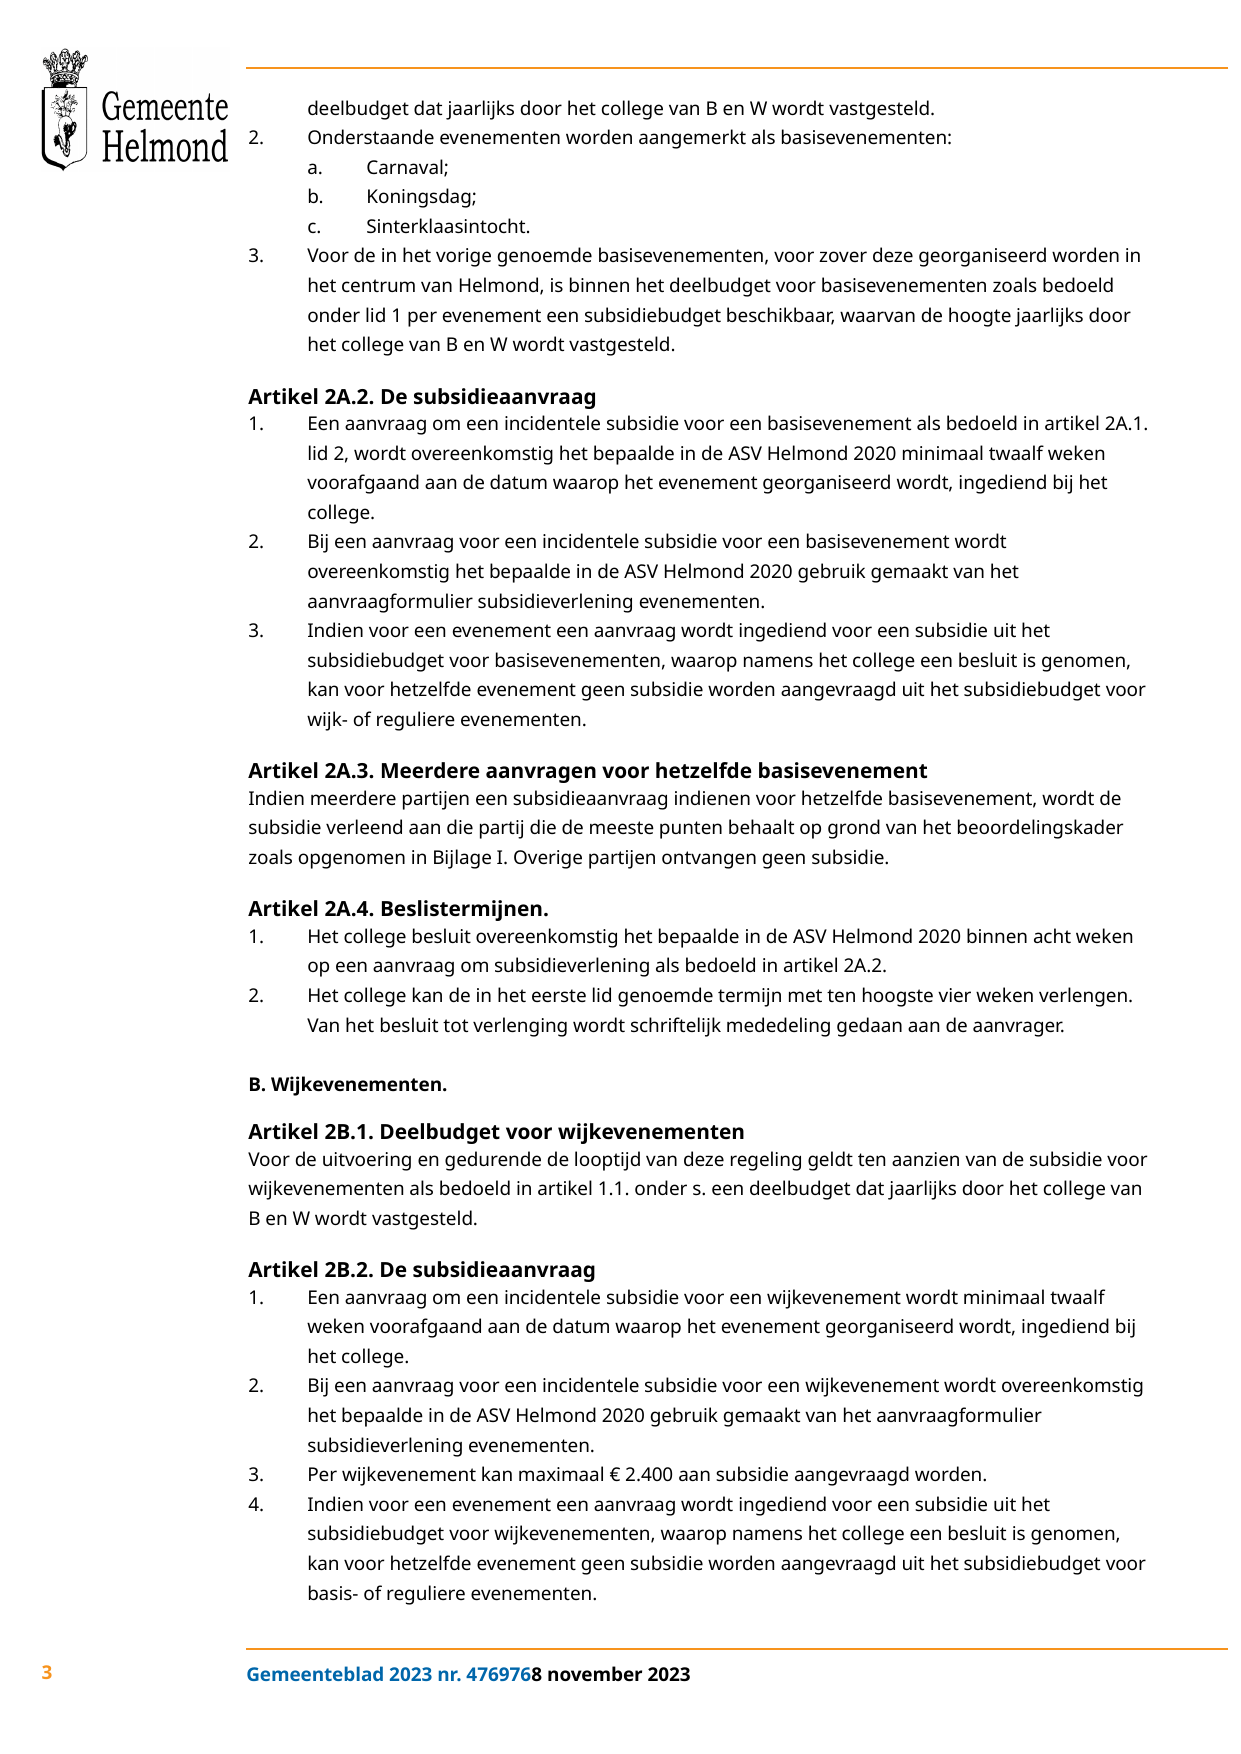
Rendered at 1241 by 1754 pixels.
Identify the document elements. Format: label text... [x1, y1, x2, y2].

list Koningsdag; [307, 183, 1152, 209]
list Het college kan de in het eerste lid genoemde termijn met ten hoogste vier weken verlengen. Van het besluit tot verlenging wordt schriftelijk mededeling gedaan aan de aanvrager. [248, 982, 1152, 1037]
text Artikel 2B.1. Deelbudget voor wijkevenementen [248, 1117, 1152, 1146]
text B. Wijkevenementen. [248, 1071, 1152, 1097]
text Artikel 2A.3. Meerdere aanvragen voor hetzelfde basisevenement [248, 757, 1152, 785]
text Artikel 2A.4. Beslistermijnen. [248, 894, 1152, 923]
picture [41, 47, 231, 172]
list Het college besluit overeenkomstig het bepaalde in de ASV Helmond 2020 binnen acht weken op een aanvraag om subsidieverlening als bedoeld in artikel 2A.2. [248, 923, 1152, 978]
text Artikel 2A.2. De subsidieaanvraag [248, 382, 1152, 410]
list Per wijkevenement kan maximaal € 2.400 aan subsidie aangevraagd worden. [248, 1461, 1152, 1487]
list Onderstaande evenementen worden aangemerkt als basisevenementen: [248, 124, 1152, 150]
list Sinterklaasintocht. [307, 213, 1152, 239]
list Voor de in het vorige genoemde basisevenementen, voor zover deze georganiseerd worden in het centrum van Helmond, is binnen het deelbudget voor basisevenementen zoals bedoeld onder lid 1 per evenement een subsidiebudget beschikbaar, waarvan de hoogte jaarlijks door het college van B en W wordt vastgesteld. [248, 243, 1152, 357]
text Indien meerdere partijen een subsidieaanvraag indienen voor hetzelfde basisevenement, wordt de subsidie verleend aan die partij die de meeste punten behaalt op grond van het beoordelingskader zoals opgenomen in Bijlage I. Overige partijen ontvangen geen subsidie. [248, 785, 1152, 870]
list Een aanvraag om een incidentele subsidie voor een wijkevenement wordt minimaal twaalf weken voorafgaand aan de datum waarop het evenement georganiseerd wordt, ingediend bij het college. [248, 1284, 1152, 1369]
list Indien voor een evenement een aanvraag wordt ingediend voor een subsidie uit het subsidiebudget voor wijkevenementen, waarop namens het college een besluit is genomen, kan voor hetzelfde evenement geen subsidie worden aangevraagd uit het subsidiebudget voor basis- of reguliere evenementen. [248, 1491, 1152, 1606]
list Bij een aanvraag voor een incidentele subsidie voor een basisevenement wordt overeenkomstig het bepaalde in de ASV Helmond 2020 gebruik gemaakt van het aanvraagformulier subsidieverlening evenementen. [248, 529, 1152, 613]
list Een aanvraag om een incidentele subsidie voor een basisevenement als bedoeld in artikel 2A.1. lid 2, wordt overeenkomstig het bepaalde in de ASV Helmond 2020 minimaal twaalf weken voorafgaand aan de datum waarop het evenement georganiseerd wordt, ingediend bij het college. [248, 410, 1152, 525]
text Voor de uitvoering en gedurende de looptijd van deze regeling geldt ten aanzien van de subsidie voor wijkevenementen als bedoeld in artikel 1.1. onder s. een deelbudget dat jaarlijks door het college van B en W wordt vastgesteld. [248, 1146, 1152, 1231]
text Artikel 2B.2. De subsidieaanvraag [248, 1256, 1152, 1284]
list Bij een aanvraag voor een incidentele subsidie voor een wijkevenement wordt overeenkomstig het bepaalde in de ASV Helmond 2020 gebruik gemaakt van het aanvraagformulier subsidieverlening evenementen. [248, 1373, 1152, 1458]
list Indien voor een evenement een aanvraag wordt ingediend voor een subsidie uit het subsidiebudget voor basisevenementen, waarop namens het college een besluit is genomen, kan voor hetzelfde evenement geen subsidie worden aangevraagd uit het subsidiebudget voor wijk- of reguliere evenementen. [248, 617, 1152, 732]
list deelbudget dat jaarlijks door het college van B en W wordt vastgesteld. [248, 95, 1152, 121]
list Carnaval; [307, 154, 1152, 180]
